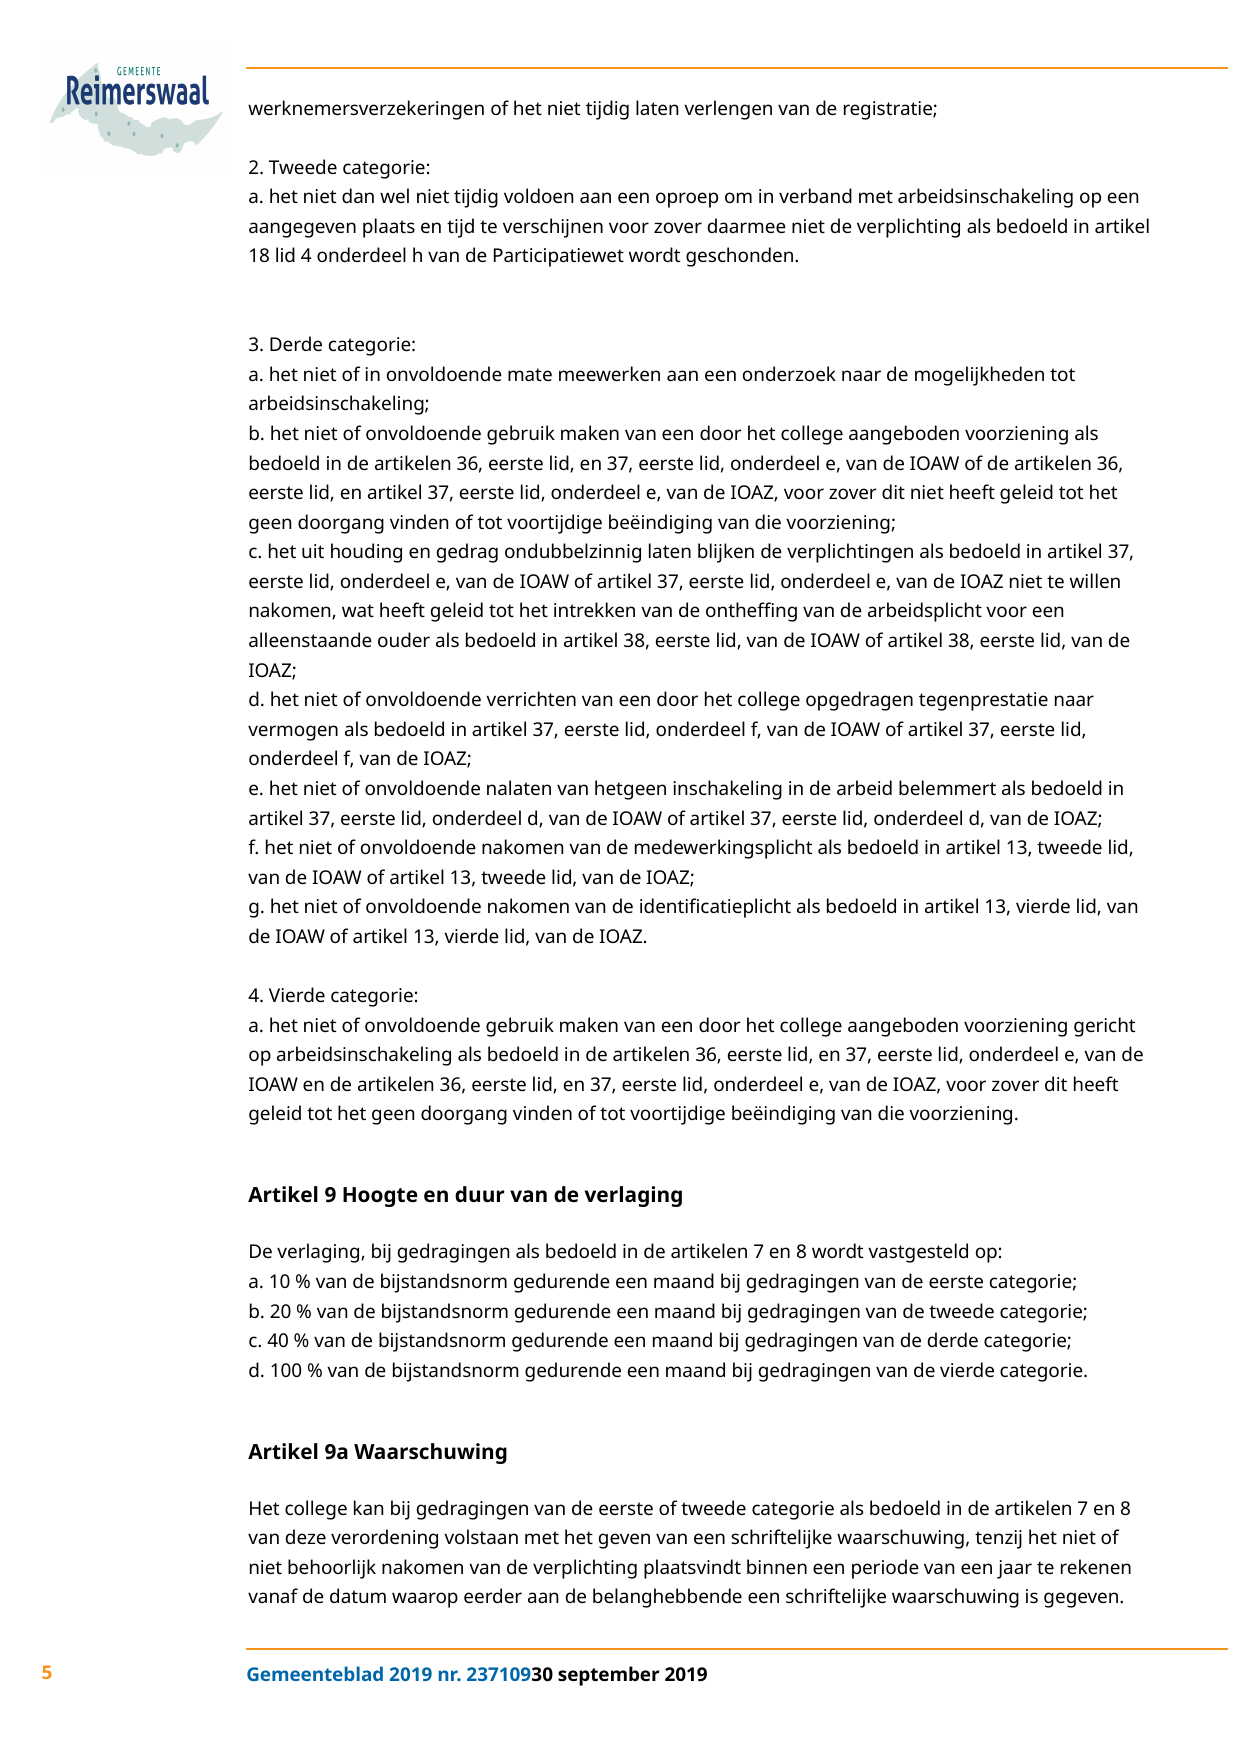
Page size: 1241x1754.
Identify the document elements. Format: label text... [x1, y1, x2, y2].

text d. het niet of onvoldoende verrichten van een door het college opgedragen tegenprestatie naar vermogen als bedoeld in artikel 37, eerste lid, onderdeel f, van de IOAW of artikel 37, eerste lid, onderdeel f, van de IOAZ; [248, 686, 1152, 771]
text a. 10 % van de bijstandsnorm gedurende een maand bij gedragingen van de eerste categorie; [248, 1268, 1152, 1294]
text werknemersverzekeringen of het niet tijdig laten verlengen van de registratie; [248, 95, 1152, 121]
text a. het niet dan wel niet tijdig voldoen aan een oproep om in verband met arbeidsinschakeling op een aangegeven plaats en tijd te verschijnen voor zover daarmee niet de verplichting als bedoeld in artikel 18 lid 4 onderdeel h van de Participatiewet wordt geschonden. [248, 183, 1152, 268]
text 4. Vierde categorie: [248, 982, 1152, 1008]
picture [41, 47, 231, 172]
text d. 100 % van de bijstandsnorm gedurende een maand bij gedragingen van de vierde categorie. [248, 1357, 1152, 1383]
text c. 40 % van de bijstandsnorm gedurende een maand bij gedragingen van de derde categorie; [248, 1327, 1152, 1353]
text c. het uit houding en gedrag ondubbelzinnig laten blijken de verplichtingen als bedoeld in artikel 37, eerste lid, onderdeel e, van de IOAW of artikel 37, eerste lid, onderdeel e, van de IOAZ niet te willen nakomen, wat heeft geleid tot het intrekken van de ontheffing van de arbeidsplicht voor een alleenstaande ouder als bedoeld in artikel 38, eerste lid, van de IOAW of artikel 38, eerste lid, van de IOAZ; [248, 538, 1152, 683]
text f. het niet of onvoldoende nakomen van de medewerkingsplicht als bedoeld in artikel 13, tweede lid, van de IOAW of artikel 13, tweede lid, van de IOAZ; [248, 834, 1152, 890]
text De verlaging, bij gedragingen als bedoeld in de artikelen 7 en 8 wordt vastgesteld op: [248, 1239, 1152, 1264]
text e. het niet of onvoldoende nalaten van hetgeen inschakeling in de arbeid belemmert als bedoeld in artikel 37, eerste lid, onderdeel d, van de IOAW of artikel 37, eerste lid, onderdeel d, van de IOAZ; [248, 775, 1152, 831]
text g. het niet of onvoldoende nakomen van de identificatieplicht als bedoeld in artikel 13, vierde lid, van de IOAW of artikel 13, vierde lid, van de IOAZ. [248, 893, 1152, 949]
text 3. Derde categorie: [248, 331, 1152, 357]
text Artikel 9a Waarschuwing [248, 1437, 1152, 1465]
text b. 20 % van de bijstandsnorm gedurende een maand bij gedragingen van de tweede categorie; [248, 1298, 1152, 1323]
text Artikel 9 Hoogte en duur van de verlaging [248, 1181, 1152, 1209]
text b. het niet of onvoldoende gebruik maken van een door het college aangeboden voorziening als bedoeld in de artikelen 36, eerste lid, en 37, eerste lid, onderdeel e, van de IOAW of de artikelen 36, eerste lid, en artikel 37, eerste lid, onderdeel e, van de IOAZ, voor zover dit niet heeft geleid tot het geen doorgang vinden of tot voortijdige beëindiging van die voorziening; [248, 420, 1152, 535]
text 2. Tweede categorie: [248, 154, 1152, 180]
text a. het niet of onvoldoende gebruik maken van een door het college aangeboden voorziening gericht op arbeidsinschakeling als bedoeld in de artikelen 36, eerste lid, en 37, eerste lid, onderdeel e, van de IOAW en de artikelen 36, eerste lid, en 37, eerste lid, onderdeel e, van de IOAZ, voor zover dit heeft geleid tot het geen doorgang vinden of tot voortijdige beëindiging van die voorziening. [248, 1012, 1152, 1126]
text Het college kan bij gedragingen van de eerste of tweede categorie als bedoeld in de artikelen 7 en 8 van deze verordening volstaan met het geven van een schriftelijke waarschuwing, tenzij het niet of niet behoorlijk nakomen van de verplichting plaatsvindt binnen een periode van een jaar te rekenen vanaf de datum waarop eerder aan de belanghebbende een schriftelijke waarschuwing is gegeven. [248, 1495, 1152, 1609]
text a. het niet of in onvoldoende mate meewerken aan een onderzoek naar de mogelijkheden tot arbeidsinschakeling; [248, 361, 1152, 416]
